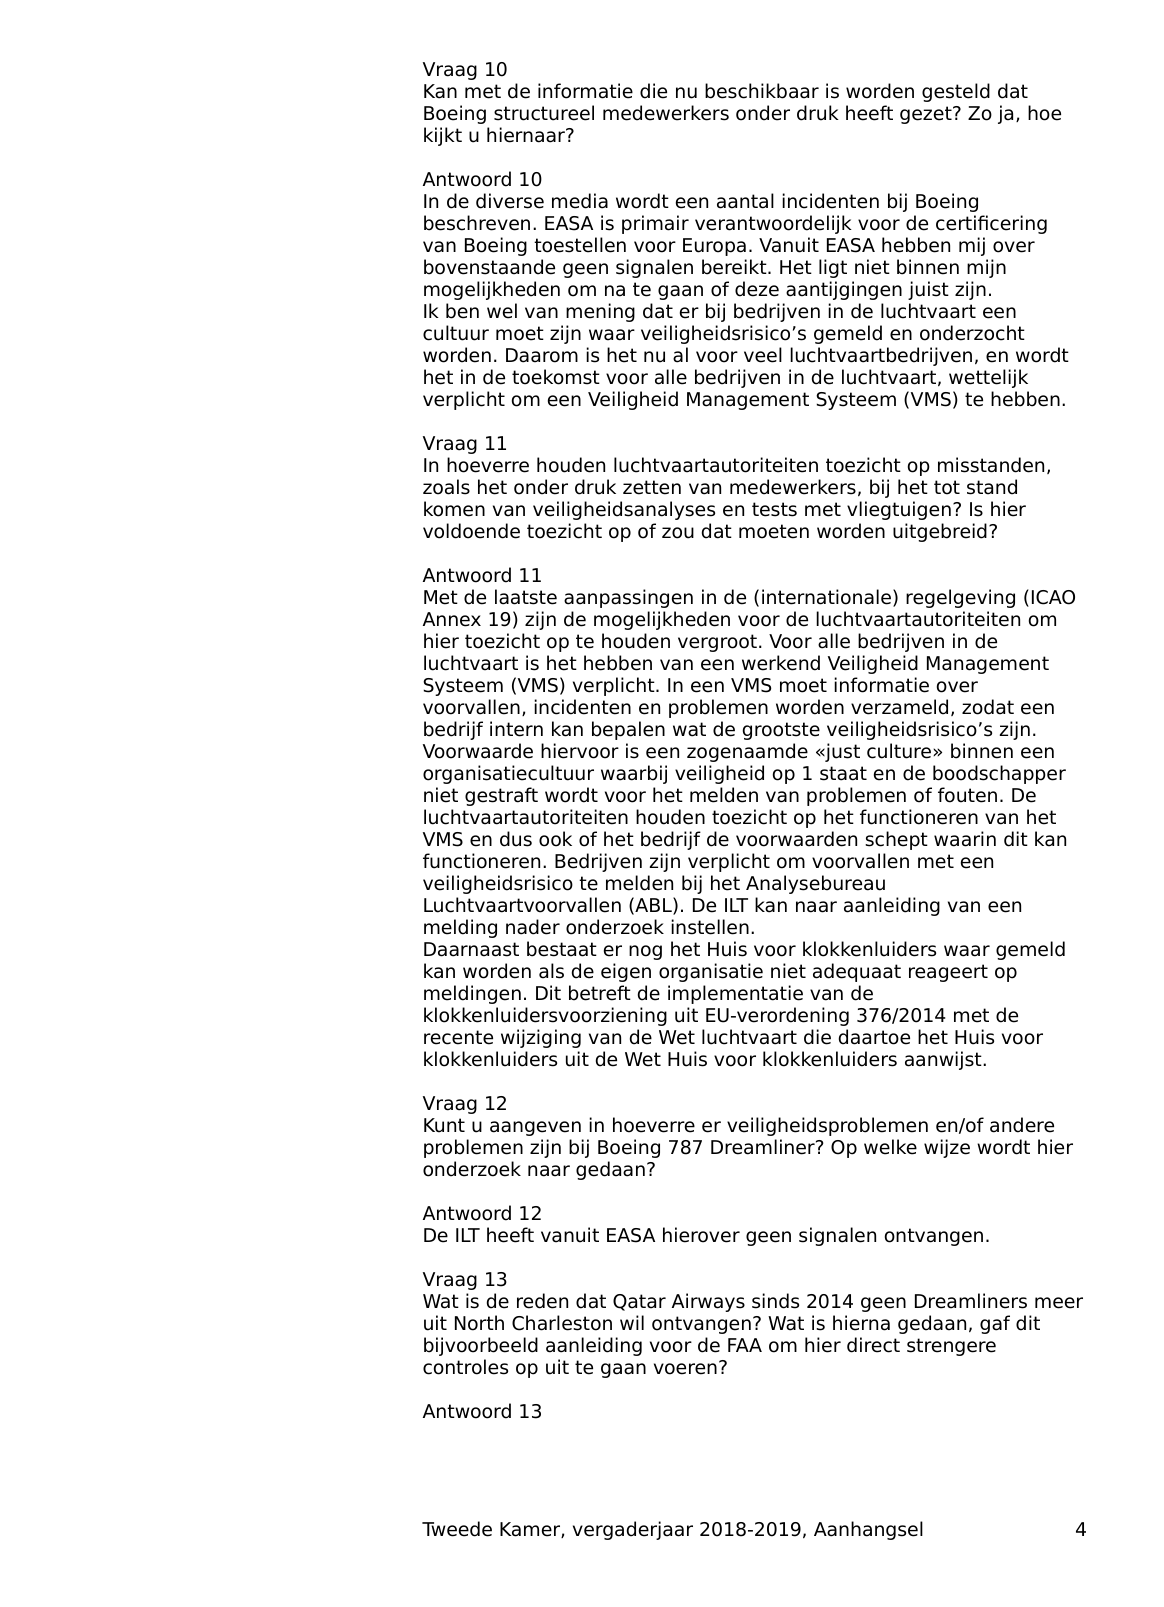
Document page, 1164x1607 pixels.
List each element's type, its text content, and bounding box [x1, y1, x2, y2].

text Antwoord 11 [422, 565, 1087, 587]
text Kan met de informatie die nu beschikbaar is worden gesteld dat Boeing structureel medewerkers onder druk heeft gezet? Zo ja, hoe kijkt u hiernaar? [422, 81, 1087, 147]
text In hoeverre houden luchtvaartautoriteiten toezicht op misstanden, zoals het onder druk zetten van medewerkers, bij het tot stand komen van veiligheidsanalyses en tests met vliegtuigen? Is hier voldoende toezicht op of zou dat moeten worden uitgebreid? [422, 455, 1087, 543]
text Vraag 13 [422, 1269, 1087, 1291]
text Ik ben wel van mening dat er bij bedrijven in de luchtvaart een cultuur moet zijn waar veiligheidsrisico’s gemeld en onderzocht worden. Daarom is het nu al voor veel luchtvaartbedrijven, en wordt het in de toekomst voor alle bedrijven in de luchtvaart, wettelijk verplicht om een Veiligheid Management Systeem (VMS) te hebben. [422, 301, 1087, 411]
text In de diverse media wordt een aantal incidenten bij Boeing beschreven. EASA is primair verantwoordelijk voor de certificering van Boeing toestellen voor Europa. Vanuit EASA hebben mij over bovenstaande geen signalen bereikt. Het ligt niet binnen mijn mogelijkheden om na te gaan of deze aantijgingen juist zijn. [422, 191, 1087, 301]
text Kunt u aangeven in hoeverre er veiligheidsproblemen en/of andere problemen zijn bij Boeing 787 Dreamliner? Op welke wijze wordt hier onderzoek naar gedaan? [422, 1115, 1087, 1181]
text De ILT heeft vanuit EASA hierover geen signalen ontvangen. [422, 1225, 1087, 1247]
text Antwoord 13 [422, 1401, 1087, 1423]
text Vraag 12 [422, 1093, 1087, 1115]
text Wat is de reden dat Qatar Airways sinds 2014 geen Dreamliners meer uit North Charleston wil ontvangen? Wat is hierna gedaan, gaf dit bijvoorbeeld aanleiding voor de FAA om hier direct strengere controles op uit te gaan voeren? [422, 1291, 1087, 1379]
text Vraag 11 [422, 433, 1087, 455]
text Daarnaast bestaat er nog het Huis voor klokkenluiders waar gemeld kan worden als de eigen organisatie niet adequaat reageert op meldingen. Dit betreft de implementatie van de klokkenluidersvoorziening uit EU-verordening 376/2014 met de recente wijziging van de Wet luchtvaart die daartoe het Huis voor klokkenluiders uit de Wet Huis voor klokkenluiders aanwijst. [422, 939, 1087, 1071]
text Antwoord 10 [422, 169, 1087, 191]
text Vraag 10 [422, 59, 1087, 81]
text Antwoord 12 [422, 1203, 1087, 1225]
text Met de laatste aanpassingen in de (internationale) regelgeving (ICAO Annex 19) zijn de mogelijkheden voor de luchtvaartautoriteiten om hier toezicht op te houden vergroot. Voor alle bedrijven in de luchtvaart is het hebben van een werkend Veiligheid Management Systeem (VMS) verplicht. In een VMS moet informatie over voorvallen, incidenten en problemen worden verzameld, zodat een bedrijf intern kan bepalen wat de grootste veiligheidsrisico’s zijn. Voorwaarde hiervoor is een zogenaamde «just culture» binnen een organisatiecultuur waarbij veiligheid op 1 staat en de boodschapper niet gestraft wordt voor het melden van problemen of fouten. De luchtvaartautoriteiten houden toezicht op het functioneren van het VMS en dus ook of het bedrijf de voorwaarden schept waarin dit kan functioneren. Bedrijven zijn verplicht om voorvallen met een veiligheidsrisico te melden bij het Analysebureau Luchtvaartvoorvallen (ABL). De ILT kan naar aanleiding van een melding nader onderzoek instellen. [422, 587, 1087, 939]
